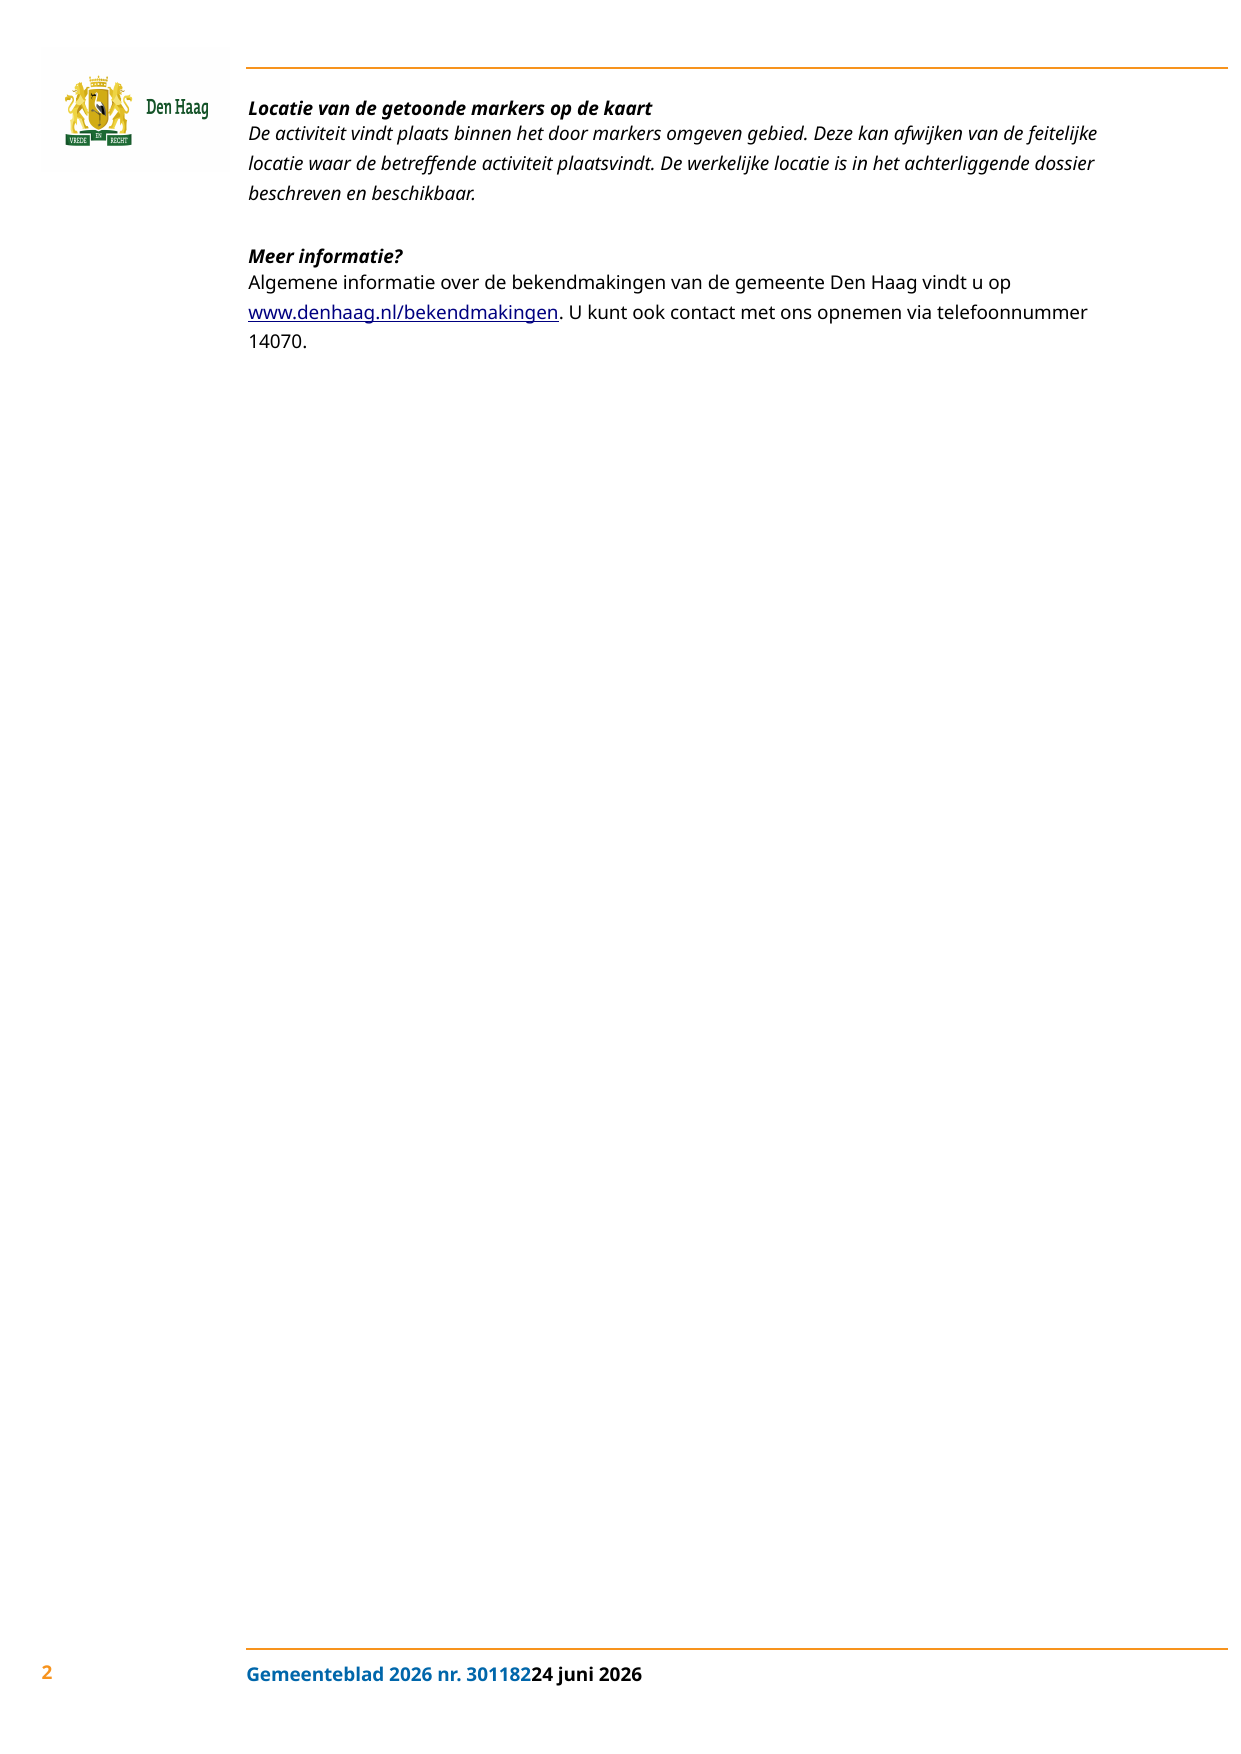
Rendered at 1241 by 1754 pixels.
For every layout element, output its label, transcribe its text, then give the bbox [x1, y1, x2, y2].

text Algemene informatie over de bekendmakingen van de gemeente Den Haag vindt u op www.denhaag.nl/bekendmakingen. U kunt ook contact met ons opnemen via telefoonnummer 14070. [248, 269, 1152, 354]
text Meer informatie? [248, 244, 1152, 269]
picture [41, 47, 231, 172]
text Locatie van de getoonde markers op de kaart [248, 95, 1152, 121]
text De activiteit vindt plaats binnen het door markers omgeven gebied. Deze kan afwijken van de feitelijke locatie waar de betreffende activiteit plaatsvindt. De werkelijke locatie is in het achterliggende dossier beschreven en beschikbaar. [248, 121, 1152, 205]
